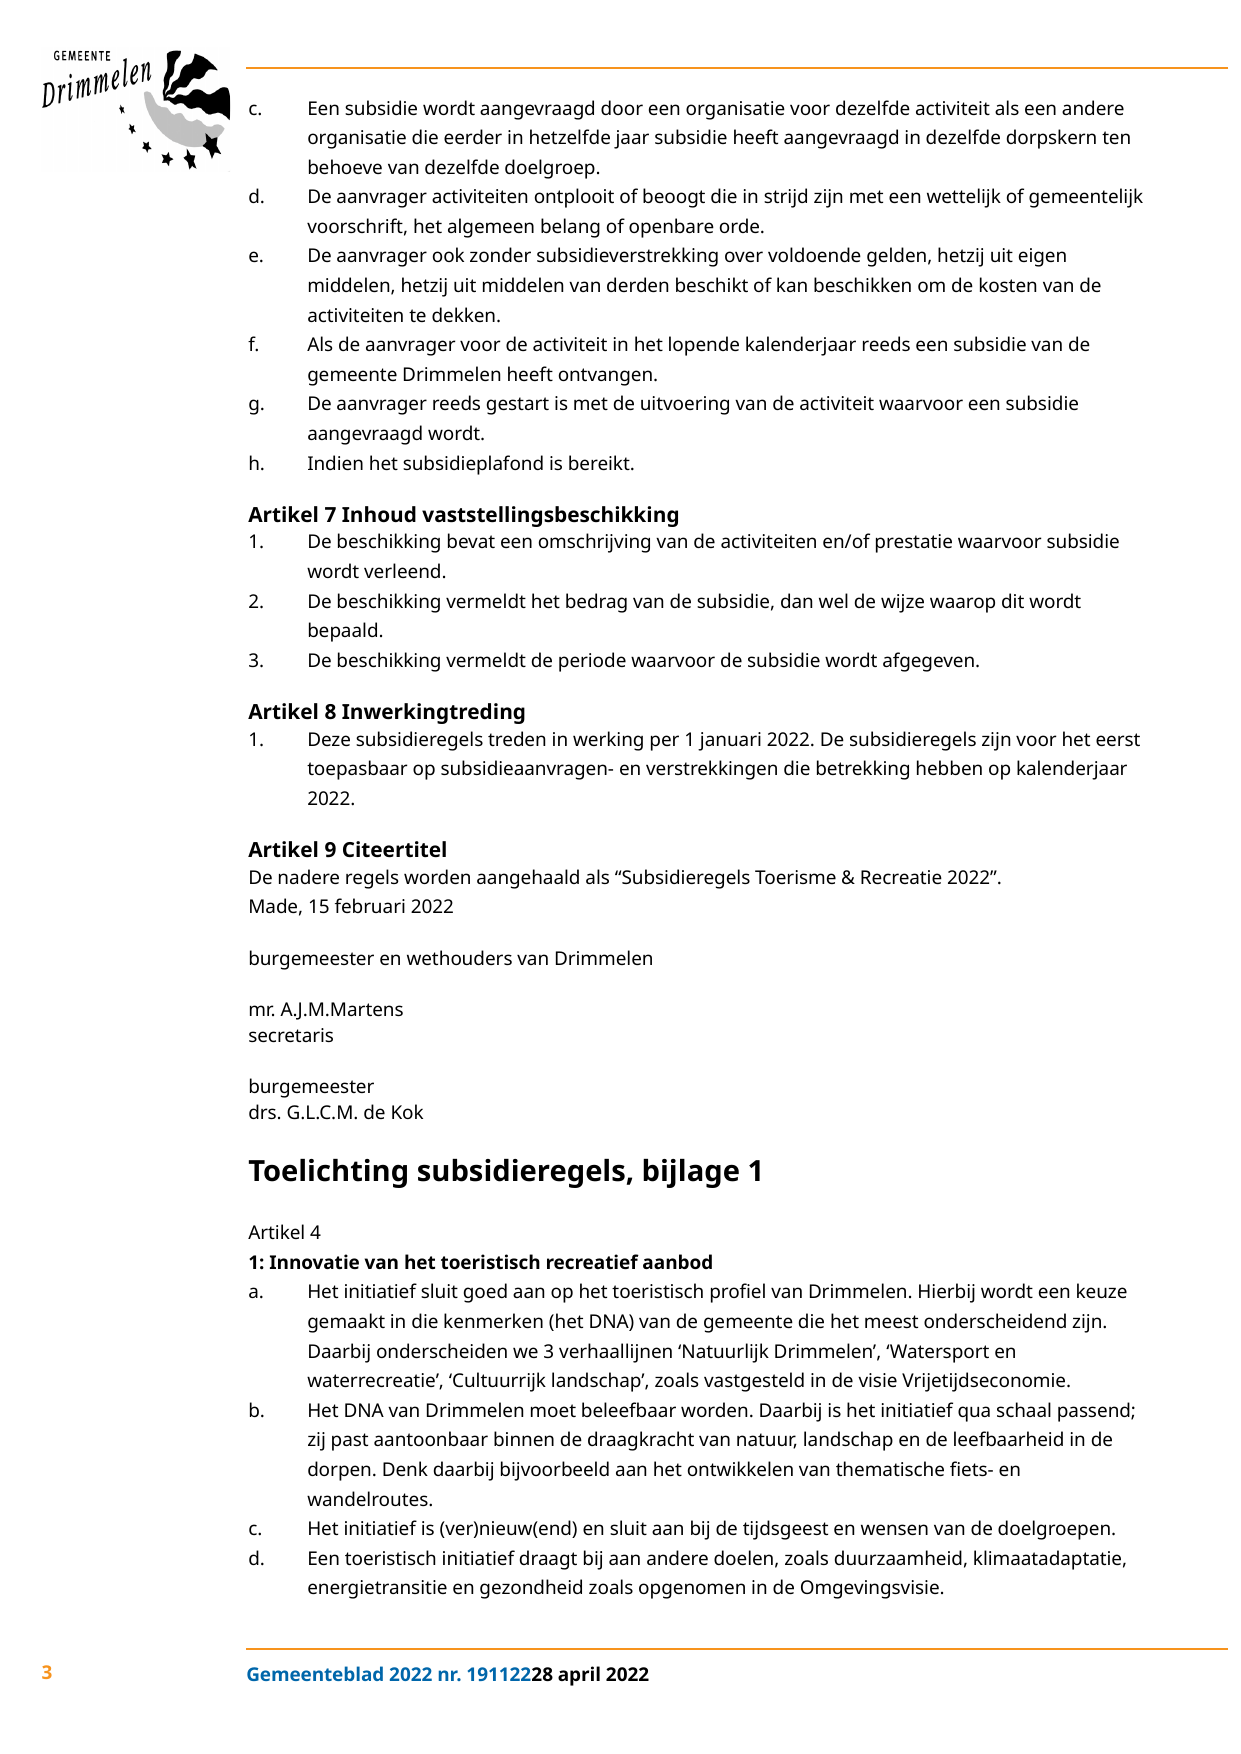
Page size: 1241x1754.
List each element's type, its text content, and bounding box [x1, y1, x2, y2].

list De beschikking bevat een omschrijving van de activiteiten en/of prestatie waarvoor subsidie wordt verleend. [248, 529, 1152, 584]
text 1: Innovatie van het toeristisch recreatief aanbod [248, 1249, 1152, 1275]
list Deze subsidieregels treden in werking per 1 januari 2022. De subsidieregels zijn voor het eerst toepasbaar op subsidieaanvragen- en verstrekkingen die betrekking hebben op kalenderjaar 2022. [248, 726, 1152, 811]
text Artikel 4 [248, 1219, 1152, 1245]
text mr. A.J.M.Martens [248, 996, 1152, 1022]
text drs. G.L.C.M. de Kok [248, 1099, 1152, 1125]
text Artikel 7 Inhoud vaststellingsbeschikking [248, 500, 1152, 529]
list De aanvrager reeds gestart is met de uitvoering van de activiteit waarvoor een subsidie aangevraagd wordt. [248, 391, 1152, 446]
text Artikel 8 Inwerkingtreding [248, 697, 1152, 726]
list De beschikking vermeldt het bedrag van de subsidie, dan wel de wijze waarop dit wordt bepaald. [248, 588, 1152, 643]
text secretaris [248, 1022, 1152, 1048]
list De aanvrager activiteiten ontplooit of beoogt die in strijd zijn met een wettelijk of gemeentelijk voorschrift, het algemeen belang of openbare orde. [248, 183, 1152, 239]
list De aanvrager ook zonder subsidieverstrekking over voldoende gelden, hetzij uit eigen middelen, hetzij uit middelen van derden beschikt of kan beschikken om de kosten van de activiteiten te dekken. [248, 243, 1152, 328]
picture [41, 47, 231, 172]
text Artikel 9 Citeertitel [248, 835, 1152, 864]
list Het initiatief is (ver)nieuw(end) en sluit aan bij de tijdsgeest en wensen van de doelgroepen. [248, 1515, 1152, 1541]
list Indien het subsidieplafond is bereikt. [248, 450, 1152, 476]
text burgemeester [248, 1073, 1152, 1099]
text Made, 15 februari 2022 [248, 893, 1152, 919]
text Toelichting subsidieregels, bijlage 1 [248, 1151, 1152, 1190]
list Een toeristisch initiatief draagt bij aan andere doelen, zoals duurzaamheid, klimaatadaptatie, energietransitie en gezondheid zoals opgenomen in de Omgevingsvisie. [248, 1545, 1152, 1600]
list De beschikking vermeldt de periode waarvoor de subsidie wordt afgegeven. [248, 647, 1152, 673]
text De nadere regels worden aangehaald als “Subsidieregels Toerisme & Recreatie 2022”. [248, 864, 1152, 889]
list Een subsidie wordt aangevraagd door een organisatie voor dezelfde activiteit als een andere organisatie die eerder in hetzelfde jaar subsidie heeft aangevraagd in dezelfde dorpskern ten behoeve van dezelfde doelgroep. [248, 95, 1152, 180]
list Het DNA van Drimmelen moet beleefbaar worden. Daarbij is het initiatief qua schaal passend; zij past aantoonbaar binnen de draagkracht van natuur, landschap en de leefbaarheid in de dorpen. Denk daarbij bijvoorbeeld aan het ontwikkelen van thematische fiets- en wandelroutes. [248, 1397, 1152, 1512]
list Het initiatief sluit goed aan op het toeristisch profiel van Drimmelen. Hierbij wordt een keuze gemaakt in die kenmerken (het DNA) van de gemeente die het meest onderscheidend zijn. Daarbij onderscheiden we 3 verhaallijnen ‘Natuurlijk Drimmelen’, ‘Watersport en waterrecreatie’, ‘Cultuurrijk landschap’, zoals vastgesteld in de visie Vrijetijdseconomie. [248, 1279, 1152, 1393]
list Als de aanvrager voor de activiteit in het lopende kalenderjaar reeds een subsidie van de gemeente Drimmelen heeft ontvangen. [248, 331, 1152, 387]
text burgemeester en wethouders van Drimmelen [248, 945, 1152, 971]
